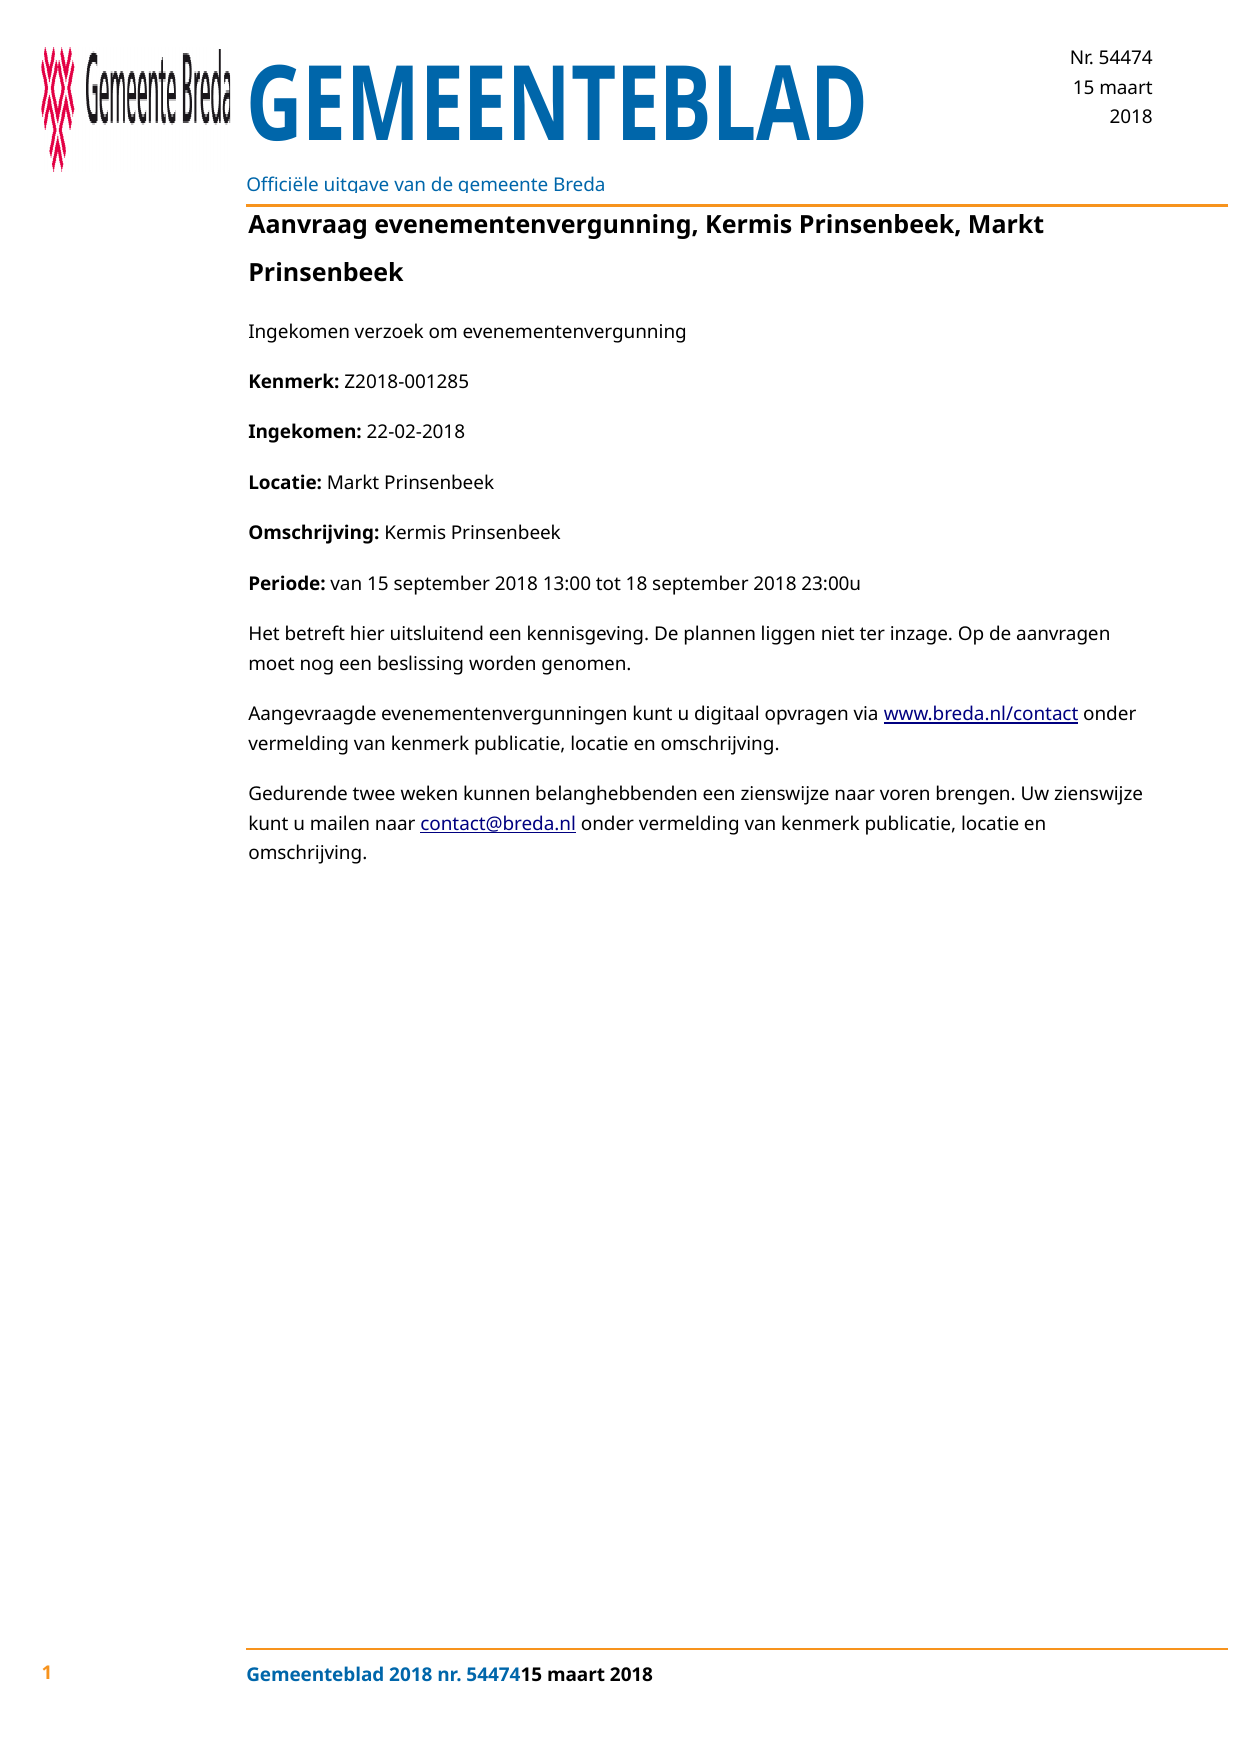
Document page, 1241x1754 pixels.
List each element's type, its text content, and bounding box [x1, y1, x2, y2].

picture [41, 47, 231, 172]
text Het betreft hier uitsluitend een kennisgeving. De plannen liggen niet ter inzage. Op de aanvragen moet nog een beslissing worden genomen. [248, 620, 1152, 676]
text Omschrijving: Kermis Prinsenbeek [248, 519, 1152, 545]
text Aangevraagde evenementenvergunningen kunt u digitaal opvragen via www.breda.nl/contact onder vermelding van kenmerk publicatie, locatie en omschrijving. [248, 700, 1152, 756]
text Periode: van 15 september 2018 13:00 tot 18 september 2018 23:00u [248, 570, 1152, 596]
text Ingekomen: 22-02-2018 [248, 419, 1152, 444]
text Ingekomen verzoek om evenementenvergunning [248, 318, 1152, 344]
text Gedurende twee weken kunnen belanghebbenden een zienswijze naar voren brengen. Uw zienswijze kunt u mailen naar contact@breda.nl onder vermelding van kenmerk publicatie, locatie en omschrijving. [248, 780, 1152, 865]
text Locatie: Markt Prinsenbeek [248, 469, 1152, 495]
text Kenmerk: Z2018-001285 [248, 368, 1152, 394]
text Aanvraag evenementenvergunning, Kermis Prinsenbeek, Markt Prinsenbeek [248, 207, 1152, 288]
